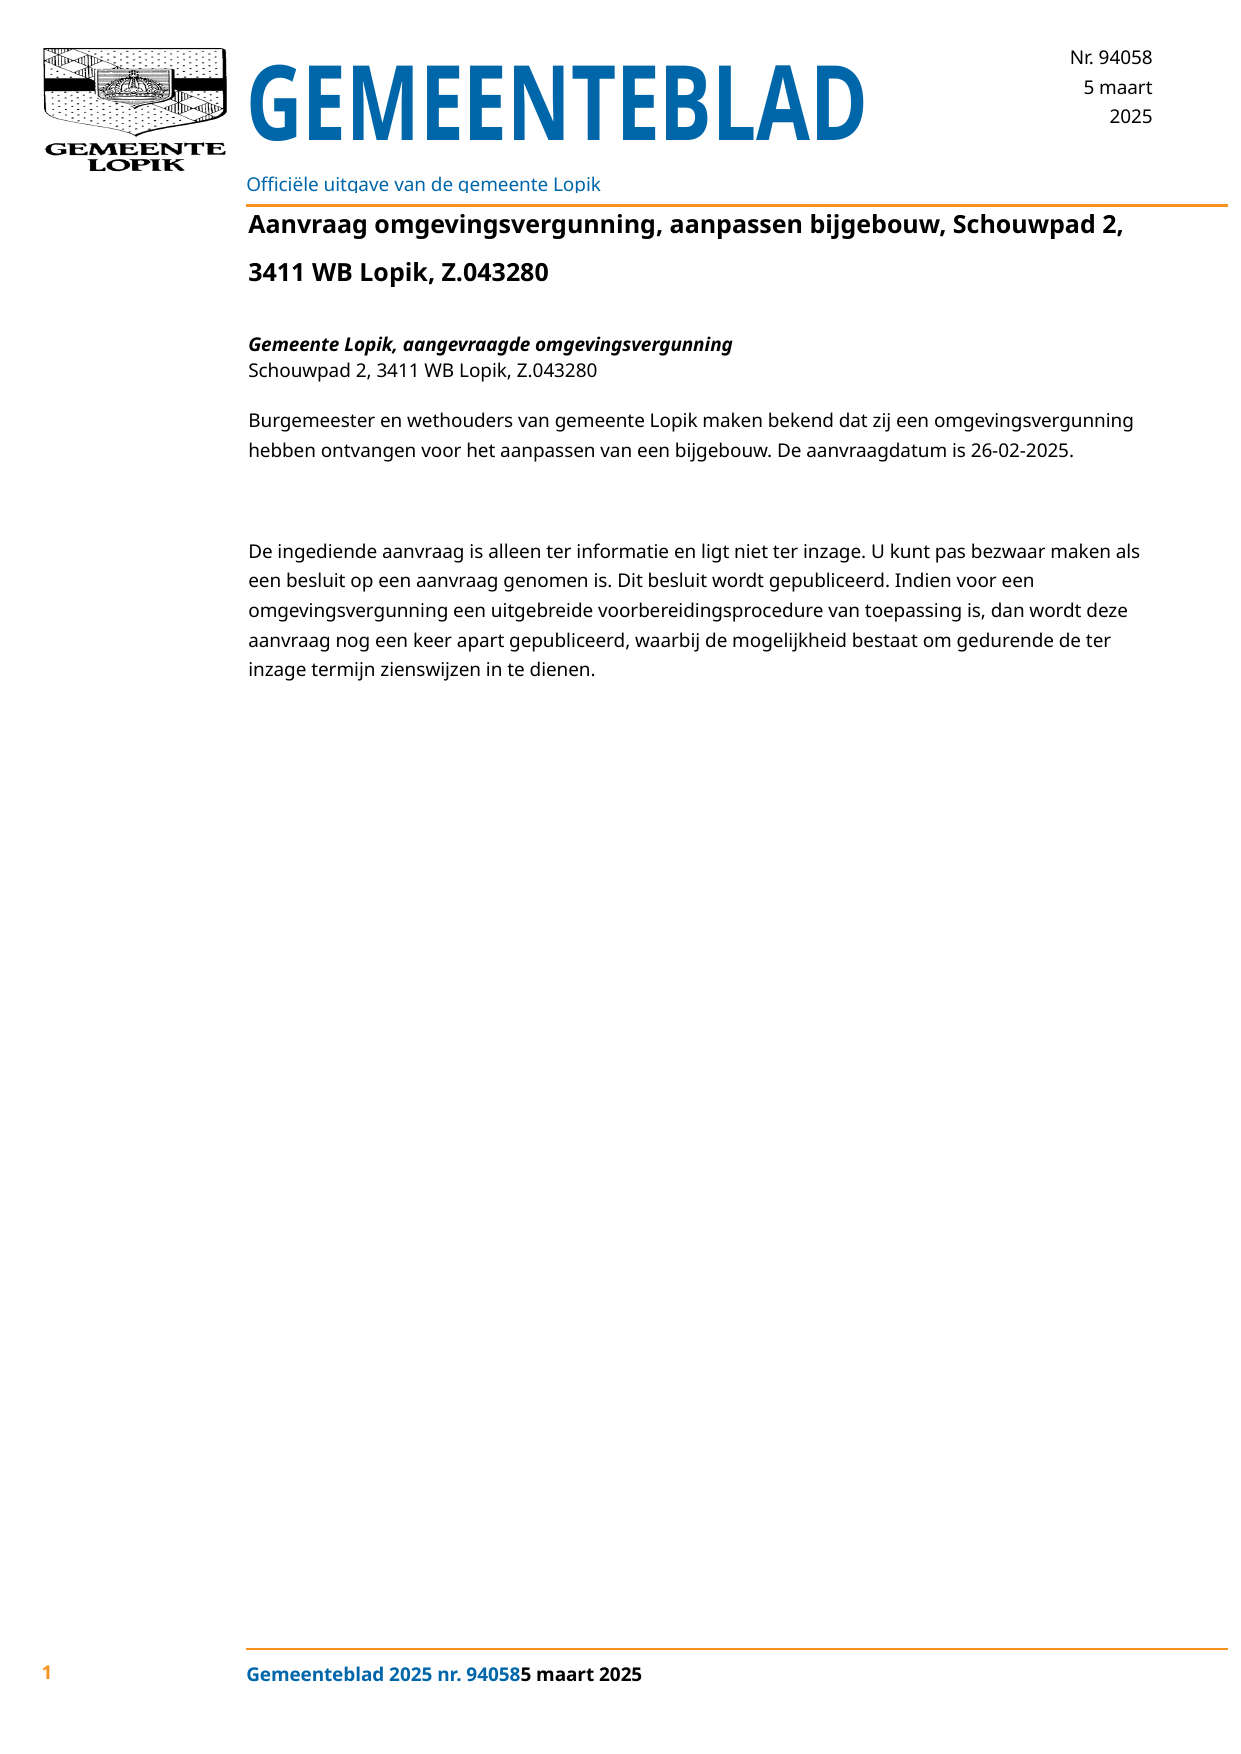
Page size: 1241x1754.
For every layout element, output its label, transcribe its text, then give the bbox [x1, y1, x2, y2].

picture [41, 47, 231, 172]
text De ingediende aanvraag is alleen ter informatie en ligt niet ter inzage. U kunt pas bezwaar maken als een besluit op een aanvraag genomen is. Dit besluit wordt gepubliceerd. Indien voor een omgevingsvergunning een uitgebreide voorbereidingsprocedure van toepassing is, dan wordt deze aanvraag nog een keer apart gepubliceerd, waarbij de mogelijkheid bestaat om gedurende de ter inzage termijn zienswijzen in te dienen. [248, 538, 1152, 682]
text Schouwpad 2, 3411 WB Lopik, Z.043280 [248, 357, 1152, 383]
text Gemeente Lopik, aangevraagde omgevingsvergunning [248, 331, 1152, 357]
text Aanvraag omgevingsvergunning, aanpassen bijgebouw, Schouwpad 2, 3411 WB Lopik, Z.043280 [248, 207, 1152, 288]
text Burgemeester en wethouders van gemeente Lopik maken bekend dat zij een omgevingsvergunning hebben ontvangen voor het aanpassen van een bijgebouw. De aanvraagdatum is 26-02-2025. [248, 408, 1152, 463]
